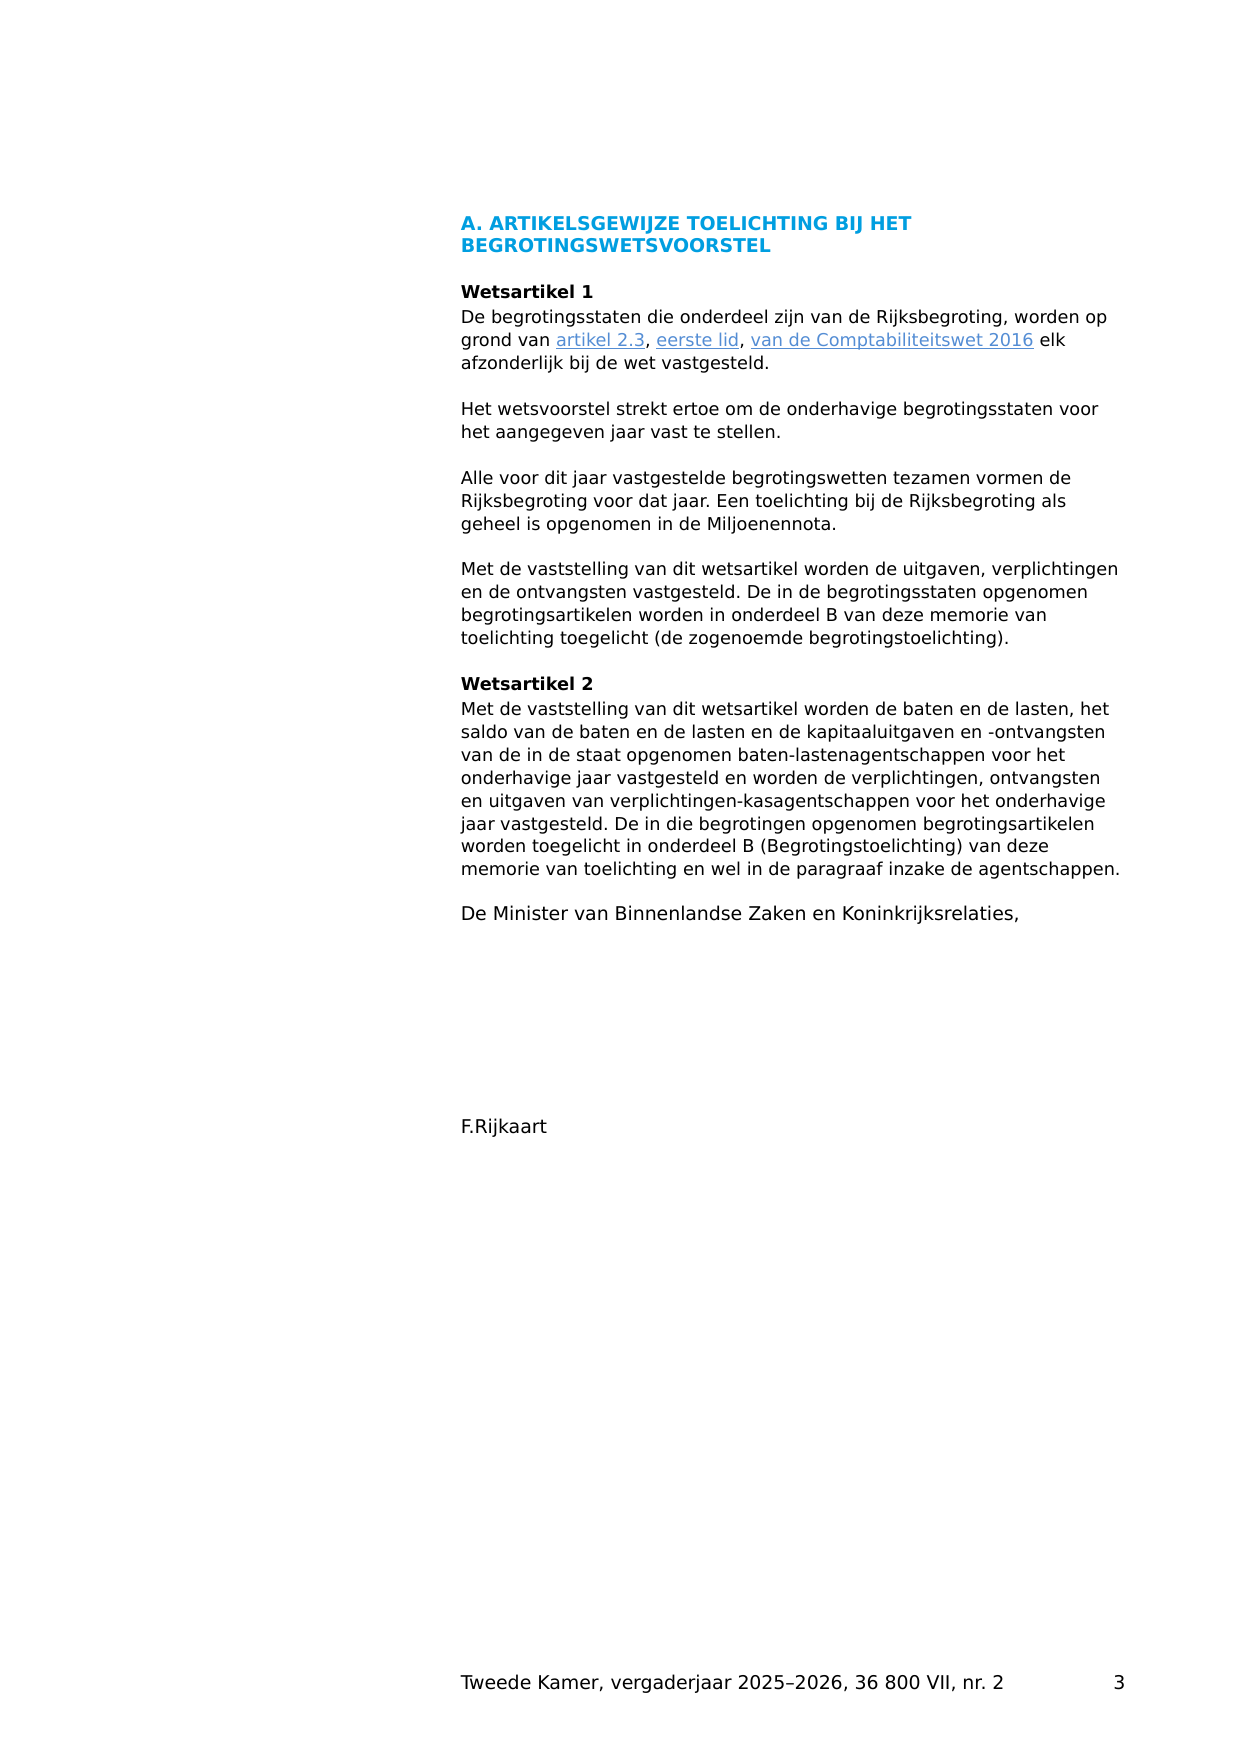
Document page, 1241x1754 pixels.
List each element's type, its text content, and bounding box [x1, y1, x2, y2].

text F.Rijkaart [461, 1116, 1125, 1138]
text Met de vaststelling van dit wetsartikel worden de uitgaven, verplichtingen en de ontvangsten vastgesteld. De in de begrotingsstaten opgenomen begrotingsartikelen worden in onderdeel B van deze memorie van toelichting toegelicht (de zogenoemde begrotingstoelichting). [461, 557, 1125, 649]
text Wetsartikel 2 [461, 672, 1125, 695]
text Alle voor dit jaar vastgestelde begrotingswetten tezamen vormen de Rijksbegroting voor dat jaar. Een toelichting bij de Rijksbegroting als geheel is opgenomen in de Miljoenennota. [461, 466, 1125, 534]
text Met de vaststelling van dit wetsartikel worden de baten en de lasten, het saldo van de baten en de lasten en de kapitaaluitgaven en -ontvangsten van de in de staat opgenomen baten-lastenagentschappen voor het onderhavige jaar vastgesteld en worden de verplichtingen, ontvangsten en uitgaven van verplichtingen-kasagentschappen voor het onderhavige jaar vastgesteld. De in die begrotingen opgenomen begrotingsartikelen worden toegelicht in onderdeel B (Begrotingstoelichting) van deze memorie van toelichting en wel in de paragraaf inzake de agentschappen. [461, 697, 1125, 880]
text De begrotingsstaten die onderdeel zijn van de Rijksbegroting, worden op grond van artikel 2.3, eerste lid, van de Comptabiliteitswet 2016 elk afzonderlijk bij de wet vastgesteld. [461, 305, 1125, 374]
title A. Artikelsgewijze toelichting bij het begrotingswetsvoorstel [461, 213, 1125, 257]
text De Minister van Binnenlandse Zaken en Koninkrijksrelaties, [461, 903, 1125, 925]
text Het wetsvoorstel strekt ertoe om de onderhavige begrotingsstaten voor het aangegeven jaar vast te stellen. [461, 397, 1125, 443]
text Wetsartikel 1 [461, 280, 1125, 303]
